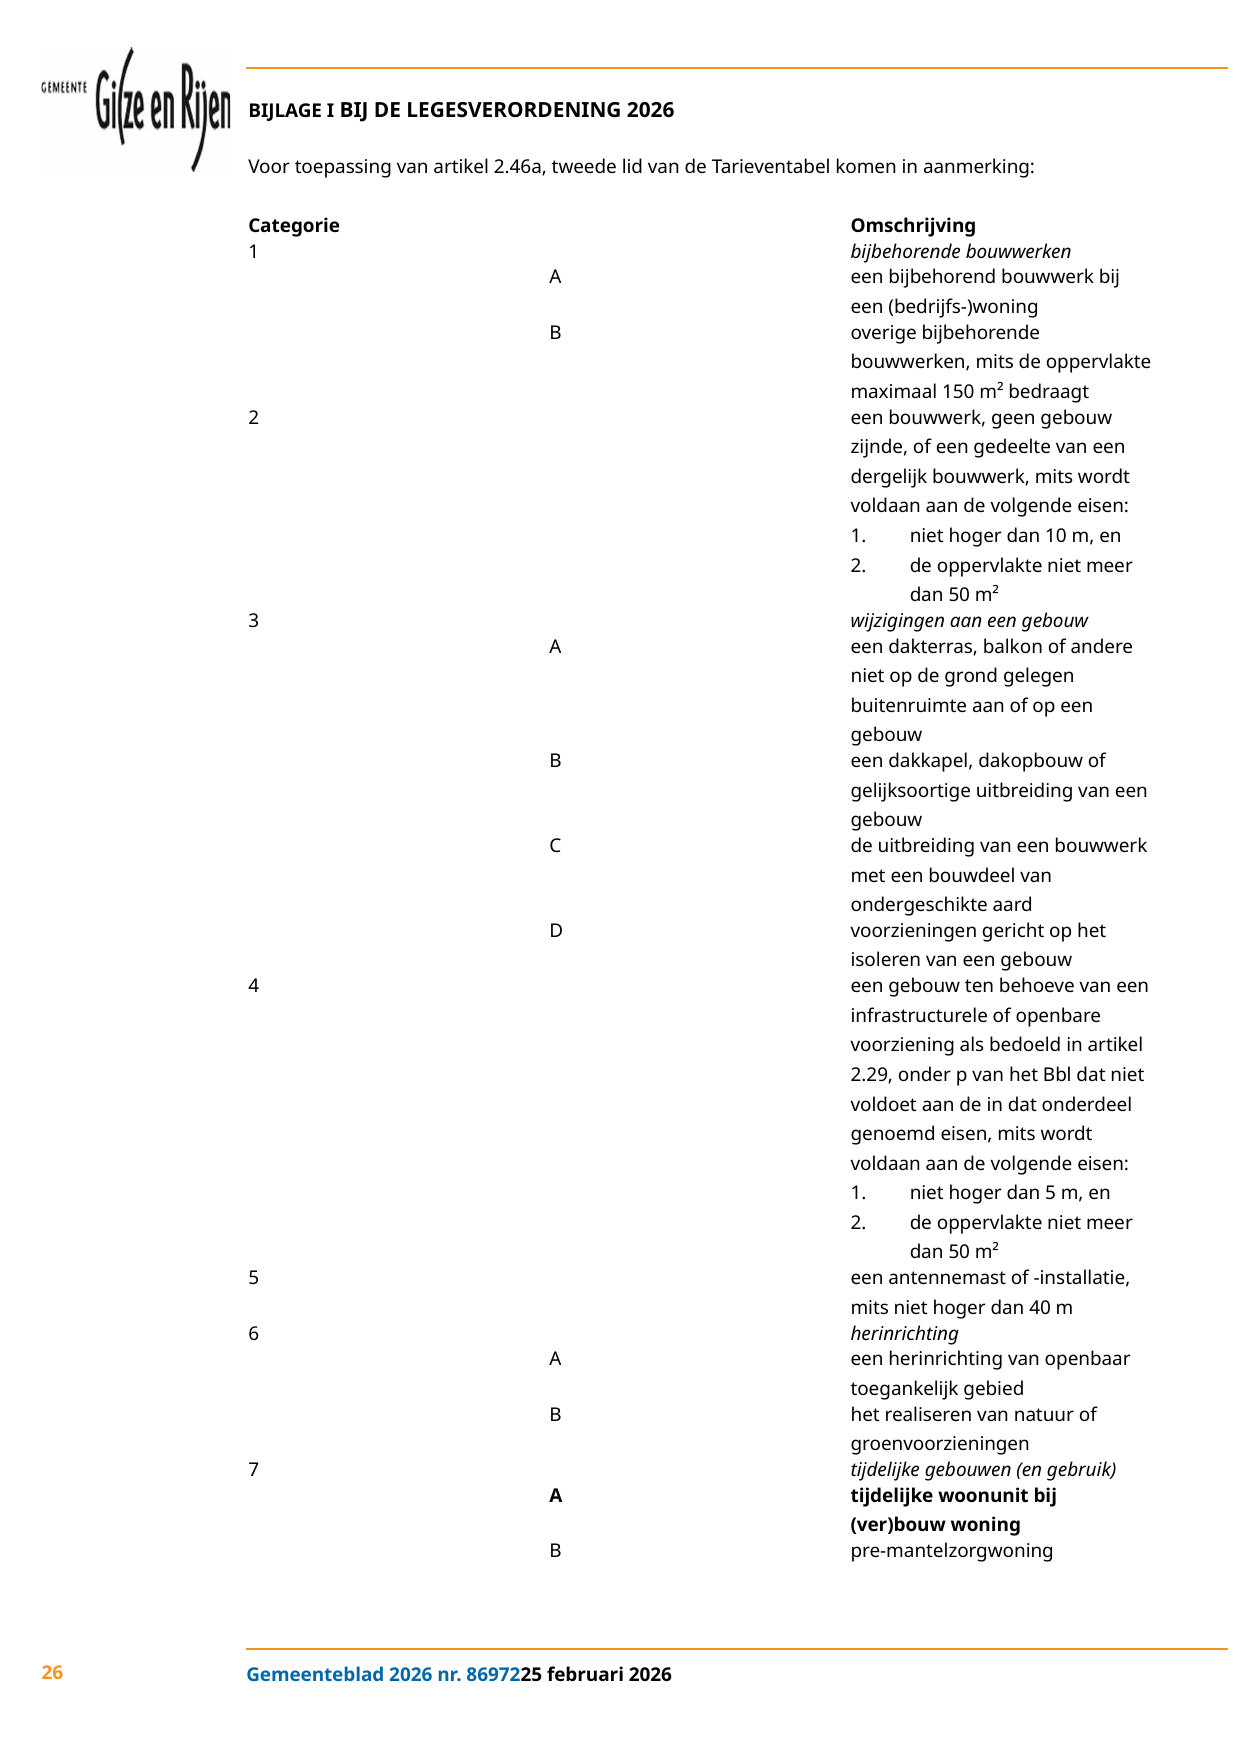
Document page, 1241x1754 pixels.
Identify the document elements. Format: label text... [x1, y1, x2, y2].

table_cell [248, 1482, 549, 1537]
picture [41, 47, 231, 172]
table_header Omschrijving [850, 212, 1152, 238]
table_cell 4 [248, 973, 549, 1264]
table_cell [248, 319, 549, 404]
table_cell [549, 1320, 850, 1345]
table_cell een gebouw ten behoeve van een infrastructurele of openbare voorziening als bedoeld in artikel 2.29, onder p van het Bbl dat niet voldoet aan de in dat onderdeel genoemd eisen, mits wordt voldaan aan de volgende eisen: niet hoger dan 5 m, en de oppervlakte niet meer dan 50 m² [850, 973, 1152, 1264]
table_cell [549, 404, 850, 607]
table_cell 1 [248, 238, 549, 264]
table_cell bijbehorende bouwwerken [850, 238, 1152, 264]
table_cell een antennemast of -installatie, mits niet hoger dan 40 m [850, 1264, 1152, 1320]
table_cell tijdelijke gebouwen (en gebruik) [850, 1456, 1152, 1482]
table_cell [549, 973, 850, 1264]
table_cell B [549, 1537, 850, 1563]
table_cell 5 [248, 1264, 549, 1320]
table_cell een herinrichting van openbaar toegankelijk gebied [850, 1345, 1152, 1401]
table_cell A [549, 264, 850, 319]
table_cell de uitbreiding van een bouwwerk met een bouwdeel van ondergeschikte aard [850, 832, 1152, 917]
table_cell [248, 264, 549, 319]
table_cell 7 [248, 1456, 549, 1482]
table_cell B [549, 319, 850, 404]
table_cell A [549, 633, 850, 747]
table_cell een dakterras, balkon of andere niet op de grond gelegen buitenruimte aan of op een gebouw [850, 633, 1152, 747]
table_cell [549, 238, 850, 264]
table_cell [248, 1401, 549, 1456]
table_cell [248, 832, 549, 917]
table_cell 3 [248, 607, 549, 633]
table_cell [248, 1345, 549, 1401]
table_cell [549, 1456, 850, 1482]
table_cell pre-mantelzorgwoning [850, 1537, 1152, 1563]
table_cell B [549, 747, 850, 832]
table_cell [549, 1264, 850, 1320]
table_cell overige bijbehorende bouwwerken, mits de oppervlakte maximaal 150 m² bedraagt [850, 319, 1152, 404]
table_cell een bijbehorend bouwwerk bij een (bedrijfs-)woning [850, 264, 1152, 319]
table_cell 6 [248, 1320, 549, 1345]
table_cell [248, 917, 549, 972]
table_cell tijdelijke woonunit bij (ver)bouw woning [850, 1482, 1152, 1537]
table_header [549, 212, 850, 238]
text Voor toepassing van artikel 2.46a, tweede lid van de Tarieventabel komen in aanmerking: [248, 153, 1152, 179]
table_cell het realiseren van natuur of groenvoorzieningen [850, 1401, 1152, 1456]
table_cell [248, 633, 549, 747]
table_cell D [549, 917, 850, 972]
table_cell [549, 607, 850, 633]
table_cell C [549, 832, 850, 917]
table_cell wijzigingen aan een gebouw [850, 607, 1152, 633]
table_header Categorie [248, 212, 549, 238]
table_cell 2 [248, 404, 549, 607]
text BIJLAGE I BIJ DE LEGESVERORDENING 2026 [248, 95, 1152, 123]
table_cell een dakkapel, dakopbouw of gelijksoortige uitbreiding van een gebouw [850, 747, 1152, 832]
table_cell A [549, 1482, 850, 1537]
table_cell A [549, 1345, 850, 1401]
table_cell een bouwwerk, geen gebouw zijnde, of een gedeelte van een dergelijk bouwwerk, mits wordt voldaan aan de volgende eisen: niet hoger dan 10 m, en de oppervlakte niet meer dan 50 m² [850, 404, 1152, 607]
table_cell [248, 1537, 549, 1563]
table_cell voorzieningen gericht op het isoleren van een gebouw [850, 917, 1152, 972]
table_cell B [549, 1401, 850, 1456]
table_cell herinrichting [850, 1320, 1152, 1345]
table_cell [248, 747, 549, 832]
